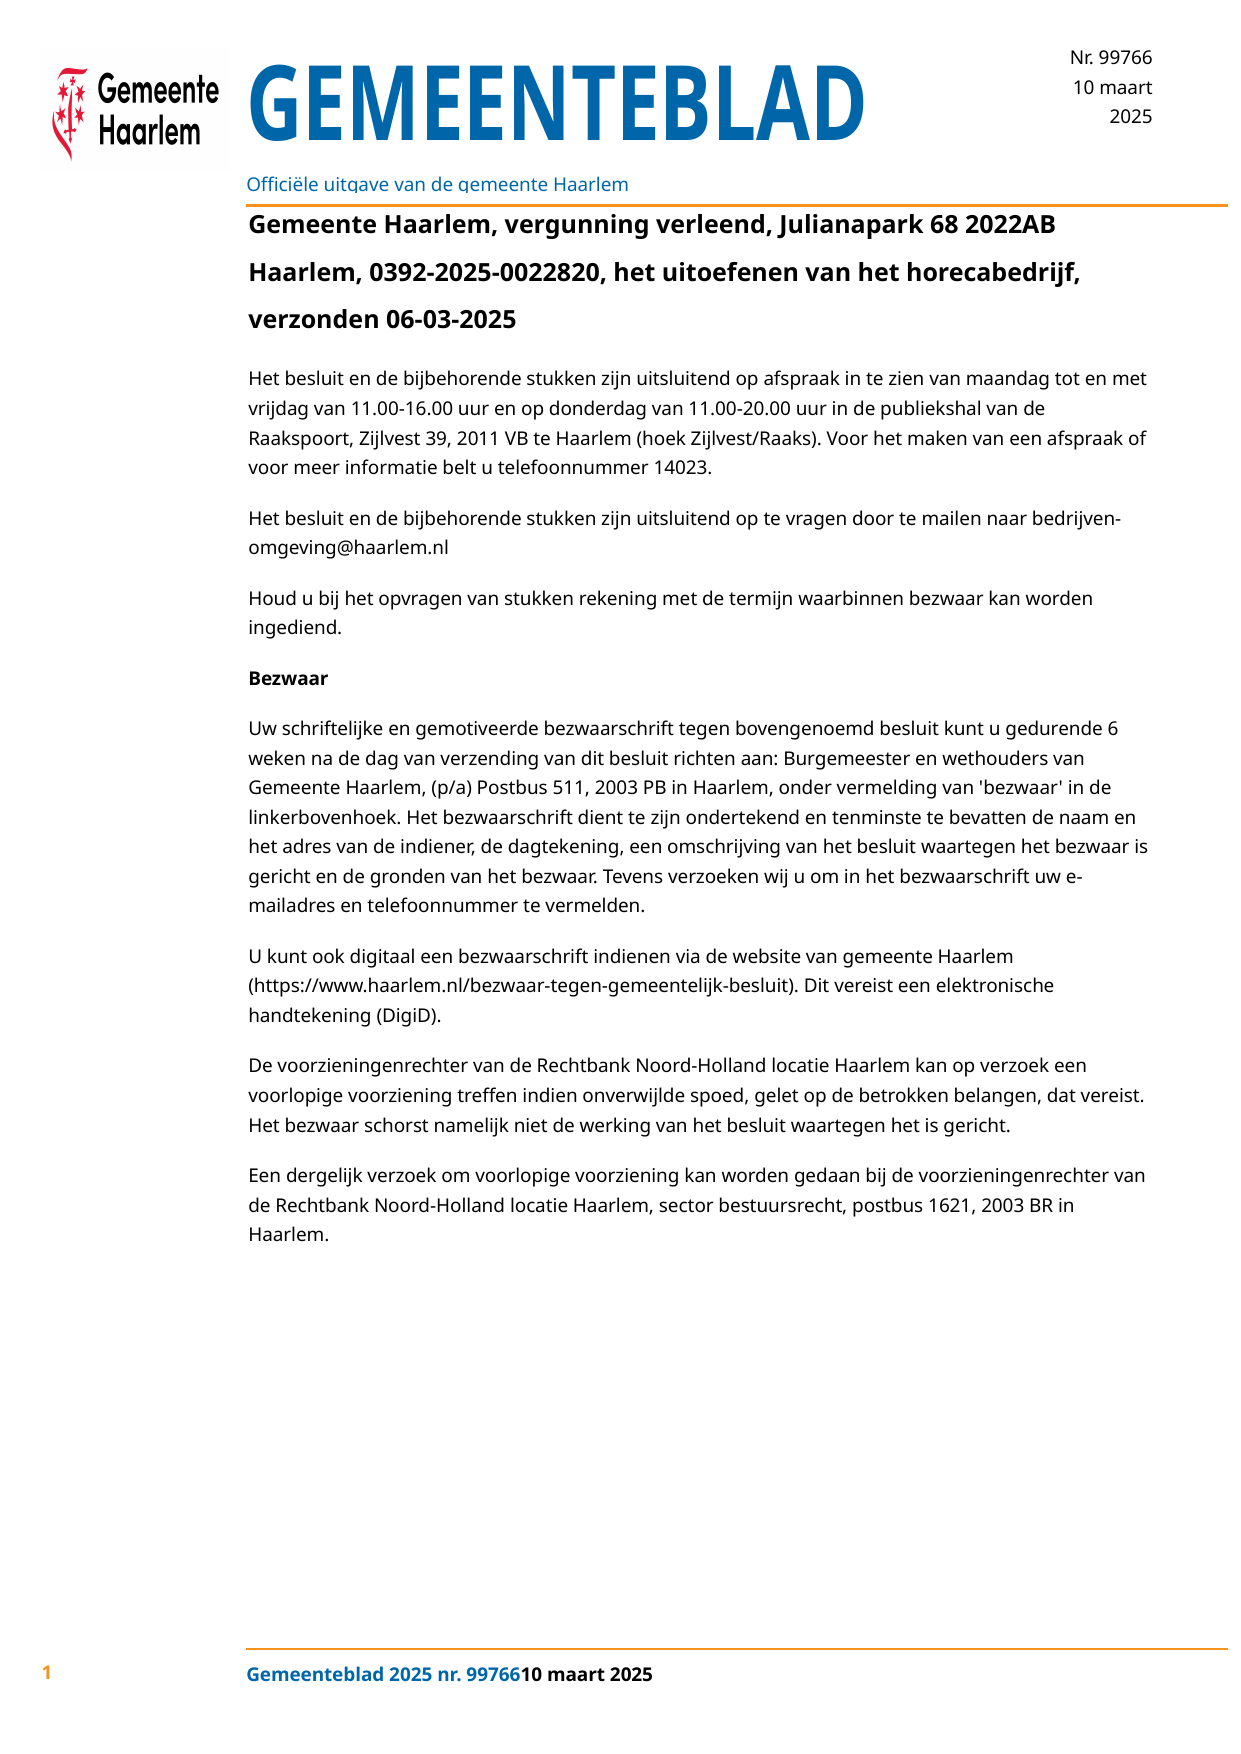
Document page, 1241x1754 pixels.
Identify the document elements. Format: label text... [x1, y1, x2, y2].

text U kunt ook digitaal een bezwaarschrift indienen via de website van gemeente Haarlem (https://www.haarlem.nl/bezwaar-tegen-gemeentelijk-besluit). Dit vereist een elektronische handtekening (DigiD). [248, 943, 1152, 1028]
text Bezwaar [248, 665, 1152, 690]
text Uw schriftelijke en gemotiveerde bezwaarschrift tegen bovengenoemd besluit kunt u gedurende 6 weken na de dag van verzending van dit besluit richten aan: Burgemeester en wethouders van Gemeente Haarlem, (p/a) Postbus 511, 2003 PB in Haarlem, onder vermelding van 'bezwaar' in de linkerbovenhoek. Het bezwaarschrift dient te zijn ondertekend en tenminste te bevatten de naam en het adres van de indiener, de dagtekening, een omschrijving van het besluit waartegen het bezwaar is gericht en de gronden van het bezwaar. Tevens verzoeken wij u om in het bezwaarschrift uw e-mailadres en telefoonnummer te vermelden. [248, 715, 1152, 918]
picture [41, 47, 231, 172]
text Het besluit en de bijbehorende stukken zijn uitsluitend op afspraak in te zien van maandag tot en met vrijdag van 11.00-16.00 uur en op donderdag van 11.00-20.00 uur in de publiekshal van de Raakspoort, Zijlvest 39, 2011 VB te Haarlem (hoek Zijlvest/Raaks). Voor het maken van een afspraak of voor meer informatie belt u telefoonnummer 14023. [248, 366, 1152, 480]
text Houd u bij het opvragen van stukken rekening met de termijn waarbinnen bezwaar kan worden ingediend. [248, 585, 1152, 640]
text Een dergelijk verzoek om voorlopige voorziening kan worden gedaan bij de voorzieningenrechter van de Rechtbank Noord-Holland locatie Haarlem, sector bestuursrecht, postbus 1621, 2003 BR in Haarlem. [248, 1162, 1152, 1247]
text Gemeente Haarlem, vergunning verleend, Julianapark 68 2022AB Haarlem, 0392-2025-0022820, het uitoefenen van het horecabedrijf, verzonden 06-03-2025 [248, 207, 1152, 336]
text Het besluit en de bijbehorende stukken zijn uitsluitend op te vragen door te mailen naar bedrijven-omgeving@haarlem.nl [248, 505, 1152, 560]
text De voorzieningenrechter van de Rechtbank Noord-Holland locatie Haarlem kan op verzoek een voorlopige voorziening treffen indien onverwijlde spoed, gelet op de betrokken belangen, dat vereist. Het bezwaar schorst namelijk niet de werking van het besluit waartegen het is gericht. [248, 1053, 1152, 1137]
